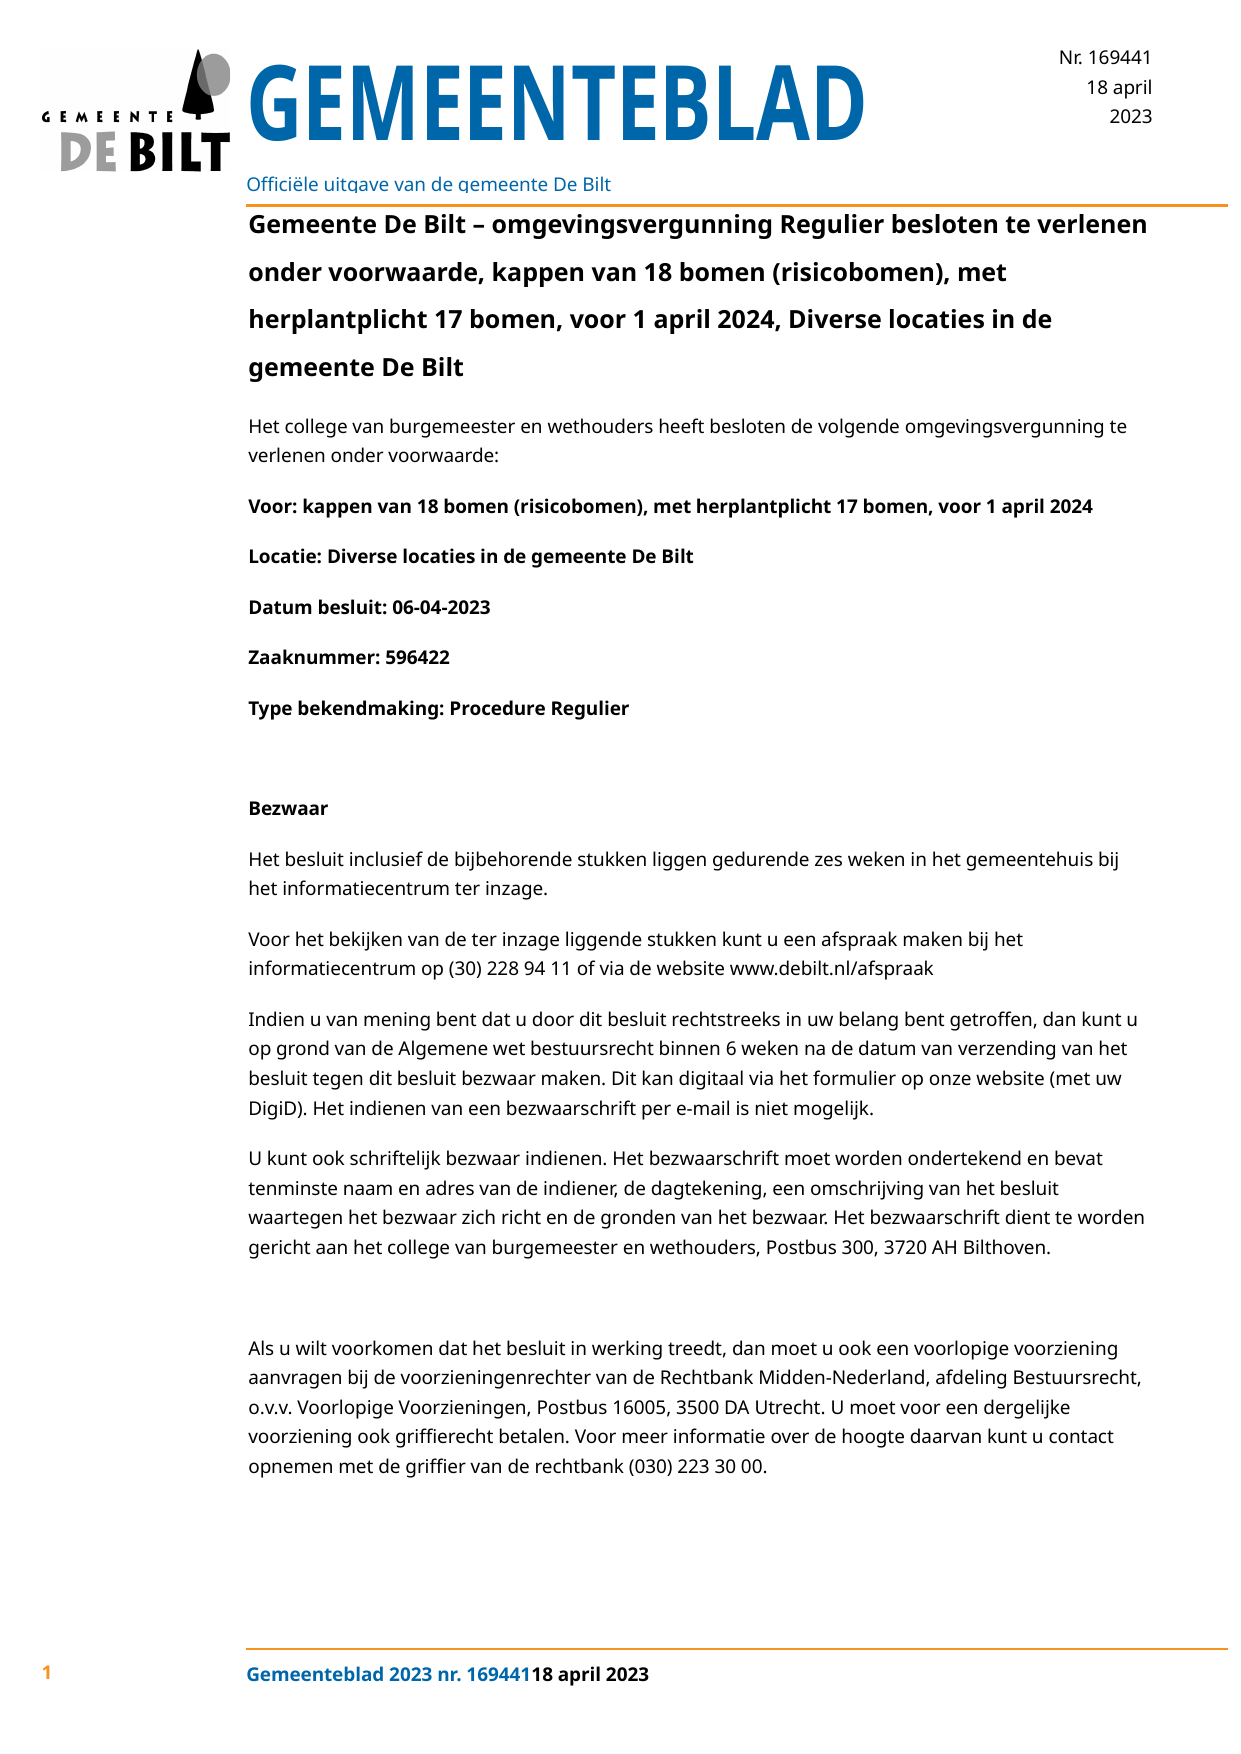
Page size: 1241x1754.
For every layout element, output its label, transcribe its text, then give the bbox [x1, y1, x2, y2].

text Bezwaar [248, 796, 1152, 821]
text Gemeente De Bilt – omgevingsvergunning Regulier besloten te verlenen onder voorwaarde, kappen van 18 bomen (risicobomen), met herplantplicht 17 bomen, voor 1 april 2024, Diverse locaties in de gemeente De Bilt [248, 207, 1152, 384]
text U kunt ook schriftelijk bezwaar indienen. Het bezwaarschrift moet worden ondertekend en bevat tenminste naam en adres van de indiener, de dagtekening, een omschrijving van het besluit waartegen het bezwaar zich richt en de gronden van het bezwaar. Het bezwaarschrift dient te worden gericht aan het college van burgemeester en wethouders, Postbus 300, 3720 AH Bilthoven. [248, 1145, 1152, 1260]
text Als u wilt voorkomen dat het besluit in werking treedt, dan moet u ook een voorlopige voorziening aanvragen bij de voorzieningenrechter van de Rechtbank Midden-Nederland, afdeling Bestuursrecht, o.v.v. Voorlopige Voorzieningen, Postbus 16005, 3500 DA Utrecht. U moet voor een dergelijke voorziening ook griffierecht betalen. Voor meer informatie over de hoogte daarvan kunt u contact opnemen met de griffier van de rechtbank (030) 223 30 00. [248, 1335, 1152, 1479]
picture [41, 47, 231, 172]
text Het besluit inclusief de bijbehorende stukken liggen gedurende zes weken in het gemeentehuis bij het informatiecentrum ter inzage. [248, 846, 1152, 901]
text Type bekendmaking: Procedure Regulier [248, 695, 1152, 721]
text Het college van burgemeester en wethouders heeft besloten de volgende omgevingsvergunning te verlenen onder voorwaarde: [248, 413, 1152, 468]
text Indien u van mening bent dat u door dit besluit rechtstreeks in uw belang bent getroffen, dan kunt u op grond van de Algemene wet bestuursrecht binnen 6 weken na de datum van verzending van het besluit tegen dit besluit bezwaar maken. Dit kan digitaal via het formulier op onze website (met uw DigiD). Het indienen van een bezwaarschrift per e-mail is niet mogelijk. [248, 1006, 1152, 1121]
text Locatie: Diverse locaties in de gemeente De Bilt [248, 543, 1152, 569]
text Zaaknummer: 596422 [248, 644, 1152, 670]
text Voor: kappen van 18 bomen (risicobomen), met herplantplicht 17 bomen, voor 1 april 2024 [248, 493, 1152, 519]
text Voor het bekijken van de ter inzage liggende stukken kunt u een afspraak maken bij het informatiecentrum op (30) 228 94 11 of via de website www.debilt.nl/afspraak [248, 926, 1152, 981]
text Datum besluit: 06-04-2023 [248, 594, 1152, 620]
